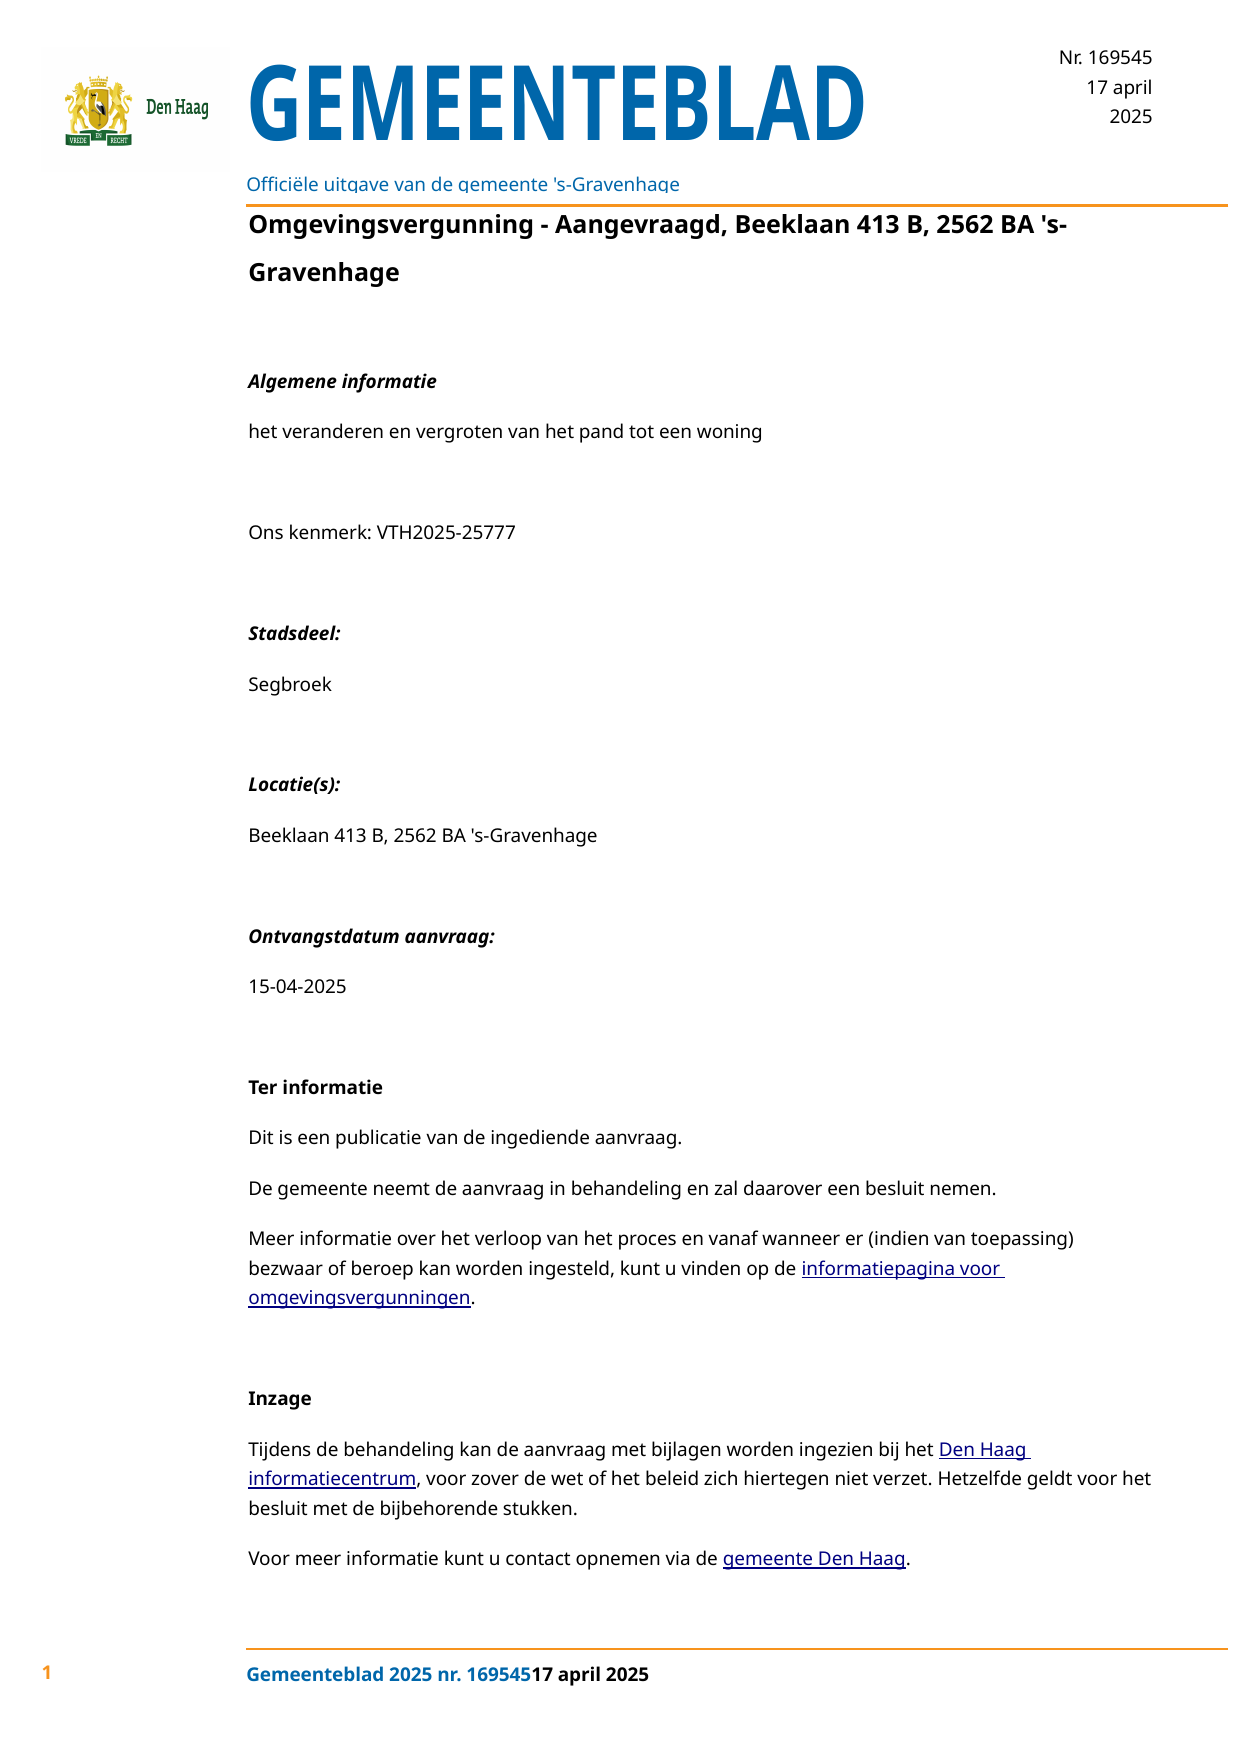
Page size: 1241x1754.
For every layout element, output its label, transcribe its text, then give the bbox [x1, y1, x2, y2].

text Beeklaan 413 B, 2562 BA 's-Gravenhage [248, 822, 1152, 848]
picture [41, 47, 231, 172]
text het veranderen en vergroten van het pand tot een woning [248, 419, 1152, 444]
text Locatie(s): [248, 772, 1152, 797]
text Segbroek [248, 671, 1152, 697]
text Tijdens de behandeling kan de aanvraag met bijlagen worden ingezien bij het Den Haag informatiecentrum, voor zover de wet of het beleid zich hiertegen niet verzet. Hetzelfde geldt voor het besluit met de bijbehorende stukken. [248, 1436, 1152, 1521]
text Ons kenmerk: VTH2025-25777 [248, 519, 1152, 545]
text Inzage [248, 1385, 1152, 1411]
text 15-04-2025 [248, 973, 1152, 999]
text Voor meer informatie kunt u contact opnemen via de gemeente Den Haag. [248, 1545, 1152, 1571]
text Stadsdeel: [248, 620, 1152, 646]
text De gemeente neemt de aanvraag in behandeling en zal daarover een besluit nemen. [248, 1175, 1152, 1201]
text Ter informatie [248, 1074, 1152, 1100]
text Dit is een publicatie van de ingediende aanvraag. [248, 1124, 1152, 1150]
text Meer informatie over het verloop van het proces en vanaf wanneer er (indien van toepassing) bezwaar of beroep kan worden ingesteld, kunt u vinden op de informatiepagina voor omgevingsvergunningen. [248, 1225, 1152, 1310]
text Ontvangstdatum aanvraag: [248, 923, 1152, 949]
text Omgevingsvergunning - Aangevraagd, Beeklaan 413 B, 2562 BA 's-Gravenhage [248, 207, 1152, 288]
text Algemene informatie [248, 368, 1152, 394]
